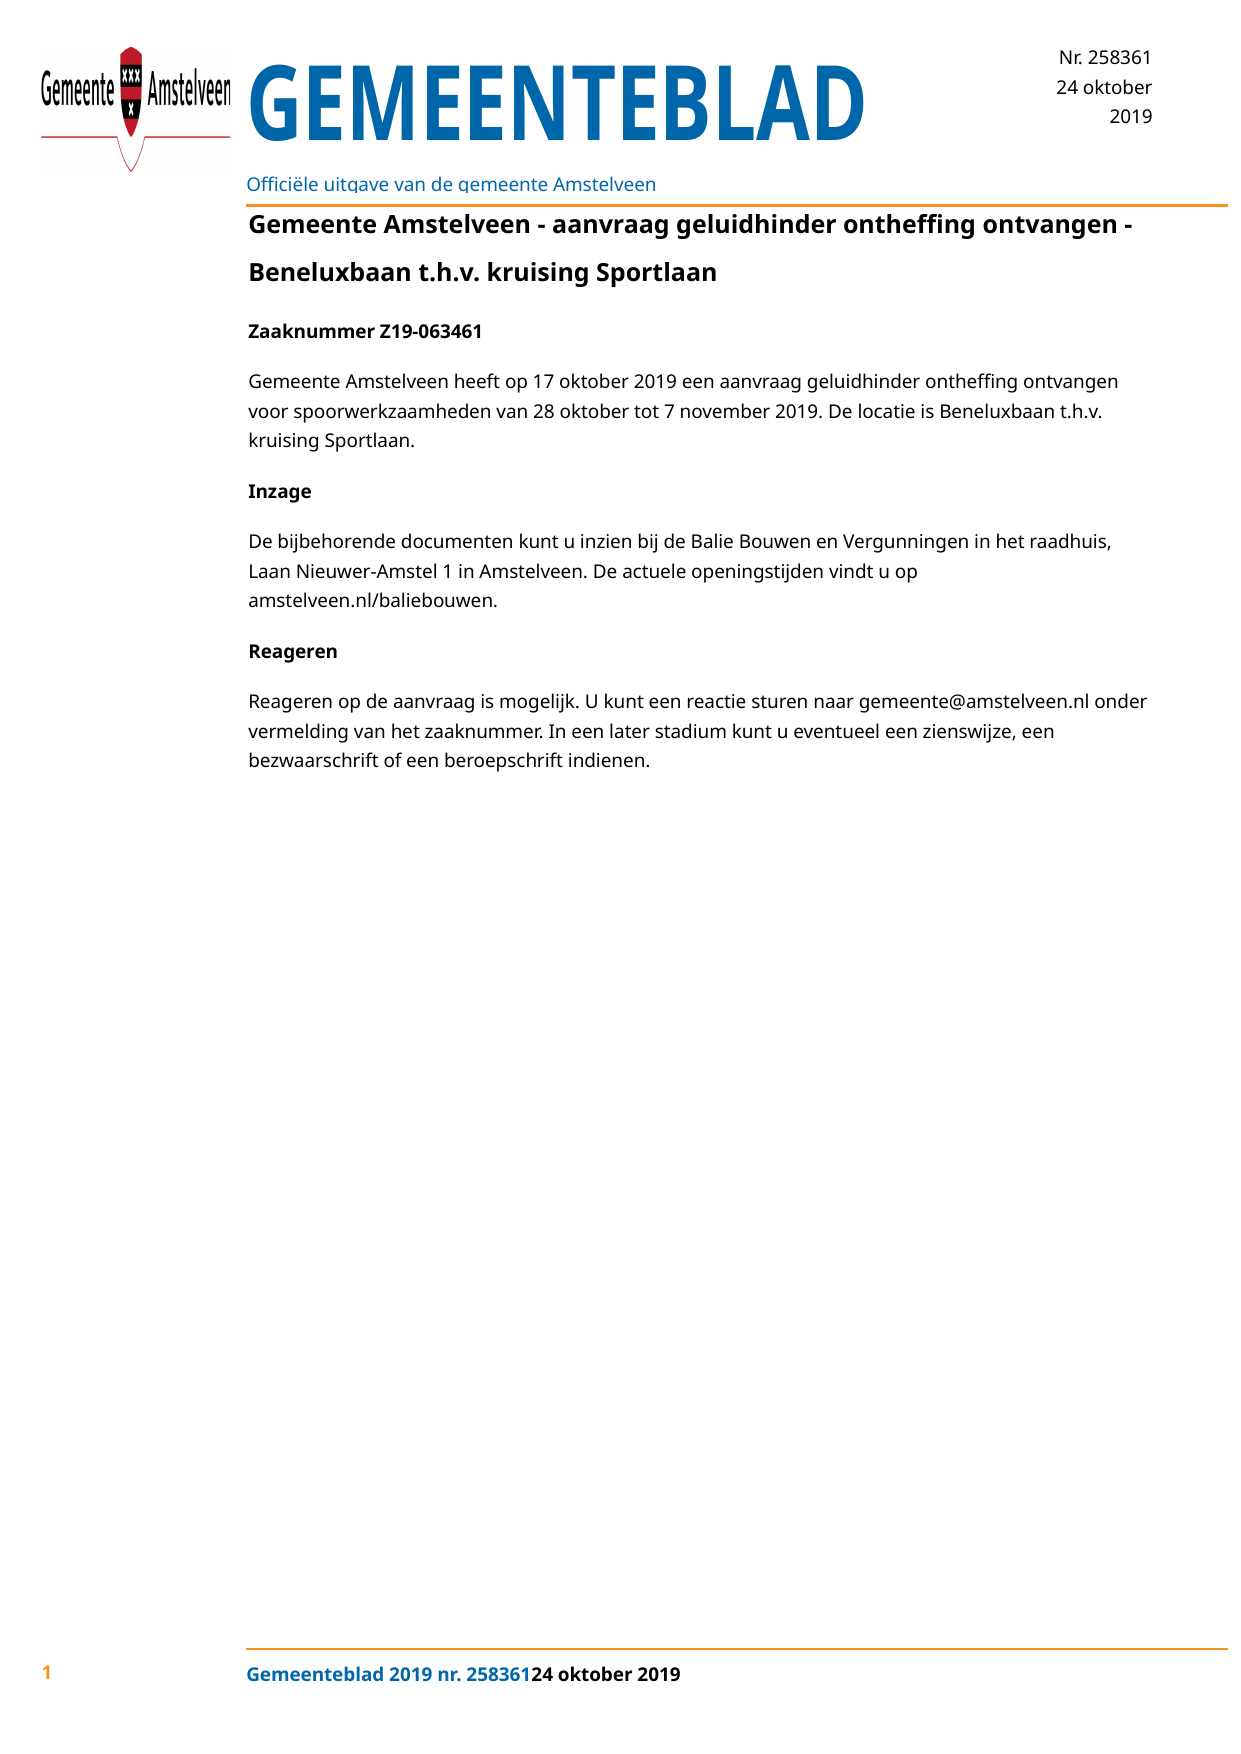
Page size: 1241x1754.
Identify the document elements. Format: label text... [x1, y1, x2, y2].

text Gemeente Amstelveen heeft op 17 oktober 2019 een aanvraag geluidhinder ontheffing ontvangen voor spoorwerkzaamheden van 28 oktober tot 7 november 2019. De locatie is Beneluxbaan t.h.v. kruising Sportlaan. [248, 368, 1152, 453]
text Gemeente Amstelveen - aanvraag geluidhinder ontheffing ontvangen - Beneluxbaan t.h.v. kruising Sportlaan [248, 207, 1152, 288]
picture [41, 47, 231, 172]
text Reageren op de aanvraag is mogelijk. U kunt een reactie sturen naar gemeente@amstelveen.nl onder vermelding van het zaaknummer. In een later stadium kunt u eventueel een zienswijze, een bezwaarschrift of een beroepschrift indienen. [248, 688, 1152, 773]
text Reageren [248, 638, 1152, 664]
text Zaaknummer Z19-063461 [248, 318, 1152, 344]
text Inzage [248, 478, 1152, 504]
text De bijbehorende documenten kunt u inzien bij de Balie Bouwen en Vergunningen in het raadhuis, Laan Nieuwer-Amstel 1 in Amstelveen. De actuele openingstijden vindt u op amstelveen.nl/baliebouwen. [248, 528, 1152, 613]
